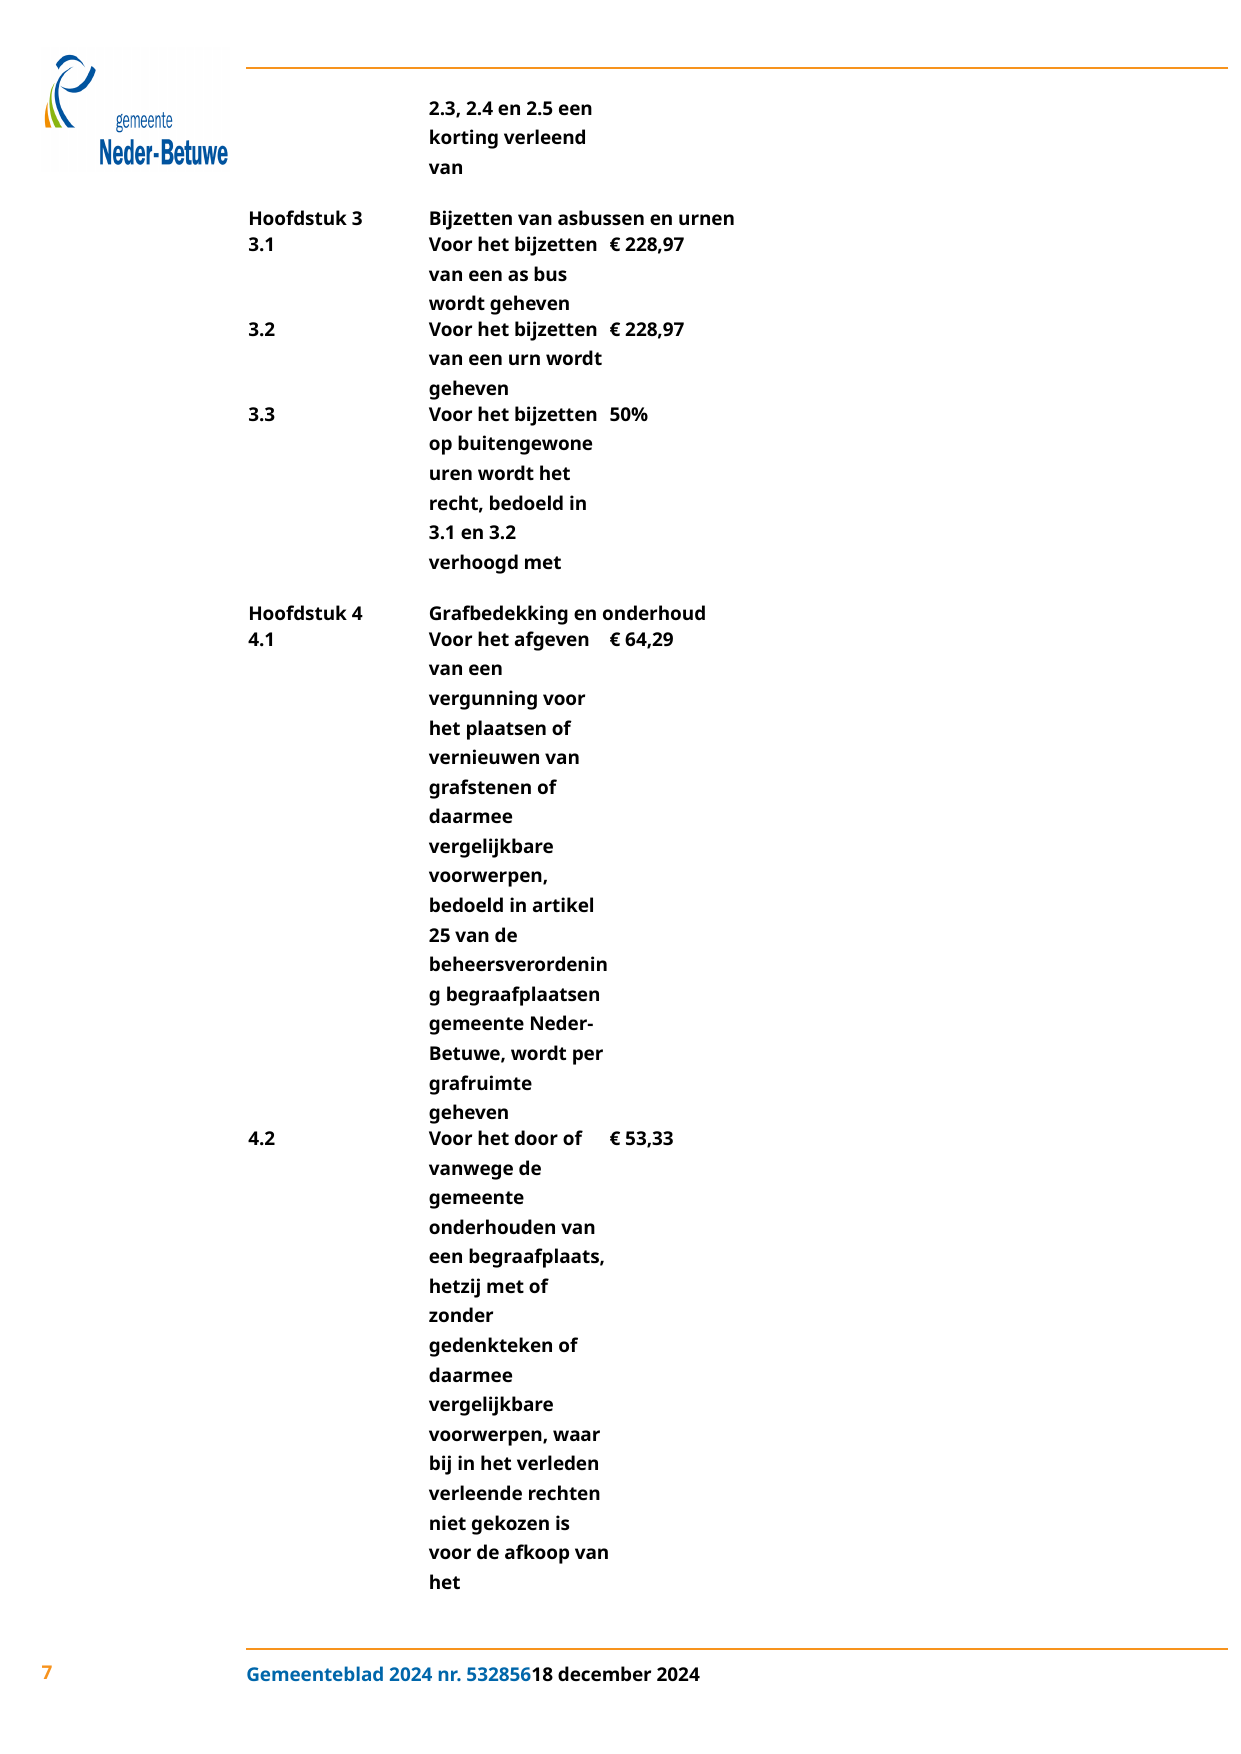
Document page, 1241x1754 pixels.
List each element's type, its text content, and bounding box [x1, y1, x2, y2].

table_cell Grafbedekking en onderhoud [429, 600, 1152, 626]
table_cell [971, 95, 1152, 180]
table_cell [790, 401, 971, 574]
table_cell [790, 626, 971, 1125]
table_cell 2.3, 2.4 en 2.5 een korting verleend van [429, 95, 609, 180]
table_cell 3.1 [248, 231, 429, 316]
table_cell [790, 1125, 971, 1594]
table_cell [248, 95, 429, 180]
table_cell Hoofdstuk 4 [248, 600, 429, 626]
table_cell 50% [609, 401, 790, 574]
table_cell € 64,29 [609, 626, 790, 1125]
table_cell [609, 95, 790, 180]
table_cell 3.3 [248, 401, 429, 574]
table_cell [790, 95, 971, 180]
table_cell 4.1 [248, 626, 429, 1125]
table_cell 3.2 [248, 316, 429, 401]
table_cell Bijzetten van asbussen en urnen [429, 205, 1152, 231]
table_cell [790, 316, 971, 401]
table_cell [971, 316, 1152, 401]
table_cell Voor het afgeven van een vergunning voor het plaatsen of vernieuwen van grafstenen of daarmee vergelijkbare voorwerpen, bedoeld in artikel 25 van de beheersverordening begraafplaatsen gemeente Neder-Betuwe, wordt per grafruimte geheven [429, 626, 609, 1125]
table_cell [971, 401, 1152, 574]
table_cell [248, 180, 1152, 205]
table_cell [248, 575, 1152, 600]
table_cell Voor het bijzetten op buitengewone uren wordt het recht, bedoeld in 3.1 en 3.2 verhoogd met [429, 401, 609, 574]
table_cell Voor het bijzetten van een urn wordt geheven [429, 316, 609, 401]
table_cell Hoofdstuk 3 [248, 205, 429, 231]
table_cell Voor het bijzetten van een as bus wordt geheven [429, 231, 609, 316]
table_cell 4.2 [248, 1125, 429, 1594]
table_cell € 228,97 [609, 231, 790, 316]
picture [41, 47, 231, 172]
table_cell [790, 231, 971, 316]
table_cell [971, 231, 1152, 316]
table_cell € 53,33 [609, 1125, 790, 1594]
table_cell [971, 1125, 1152, 1594]
table_cell [971, 626, 1152, 1125]
table_cell Voor het door of vanwege de gemeente onderhouden van een begraafplaats, hetzij met of zonder gedenkteken of daarmee vergelijkbare voorwerpen, waar bij in het verleden verleende rechten niet gekozen is voor de afkoop van het [429, 1125, 609, 1594]
table_cell € 228,97 [609, 316, 790, 401]
